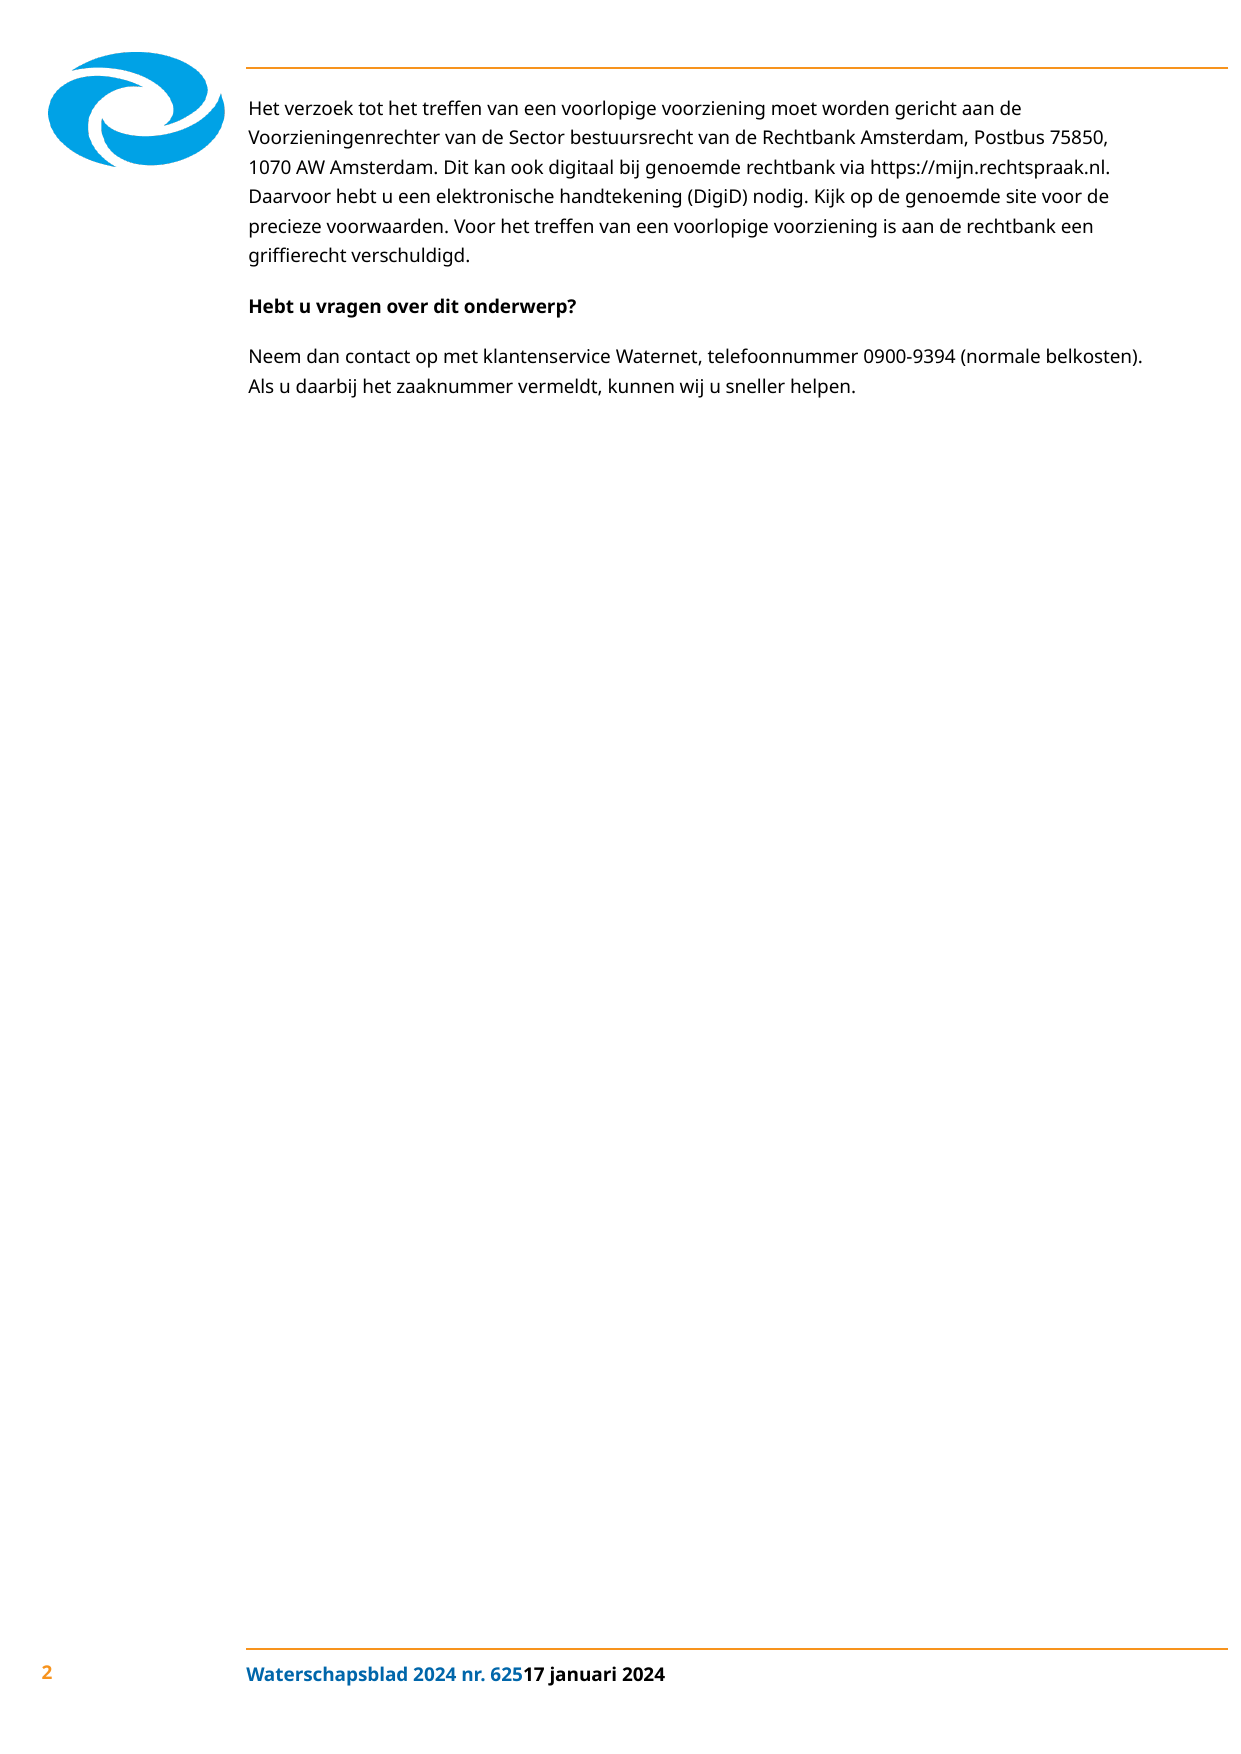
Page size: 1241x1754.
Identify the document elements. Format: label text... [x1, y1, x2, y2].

text Hebt u vragen over dit onderwerp? [248, 293, 1152, 319]
text Neem dan contact op met klantenservice Waternet, telefoonnummer 0900-9394 (normale belkosten). Als u daarbij het zaaknummer vermeldt, kunnen wij u sneller helpen. [248, 343, 1152, 399]
picture [41, 47, 231, 172]
text Het verzoek tot het treffen van een voorlopige voorziening moet worden gericht aan de Voorzieningenrechter van de Sector bestuursrecht van de Rechtbank Amsterdam, Postbus 75850, 1070 AW Amsterdam. Dit kan ook digitaal bij genoemde rechtbank via https://mijn.rechtspraak.nl. Daarvoor hebt u een elektronische handtekening (DigiD) nodig. Kijk op de genoemde site voor de precieze voorwaarden. Voor het treffen van een voorlopige voorziening is aan de rechtbank een griffierecht verschuldigd. [248, 95, 1152, 268]
